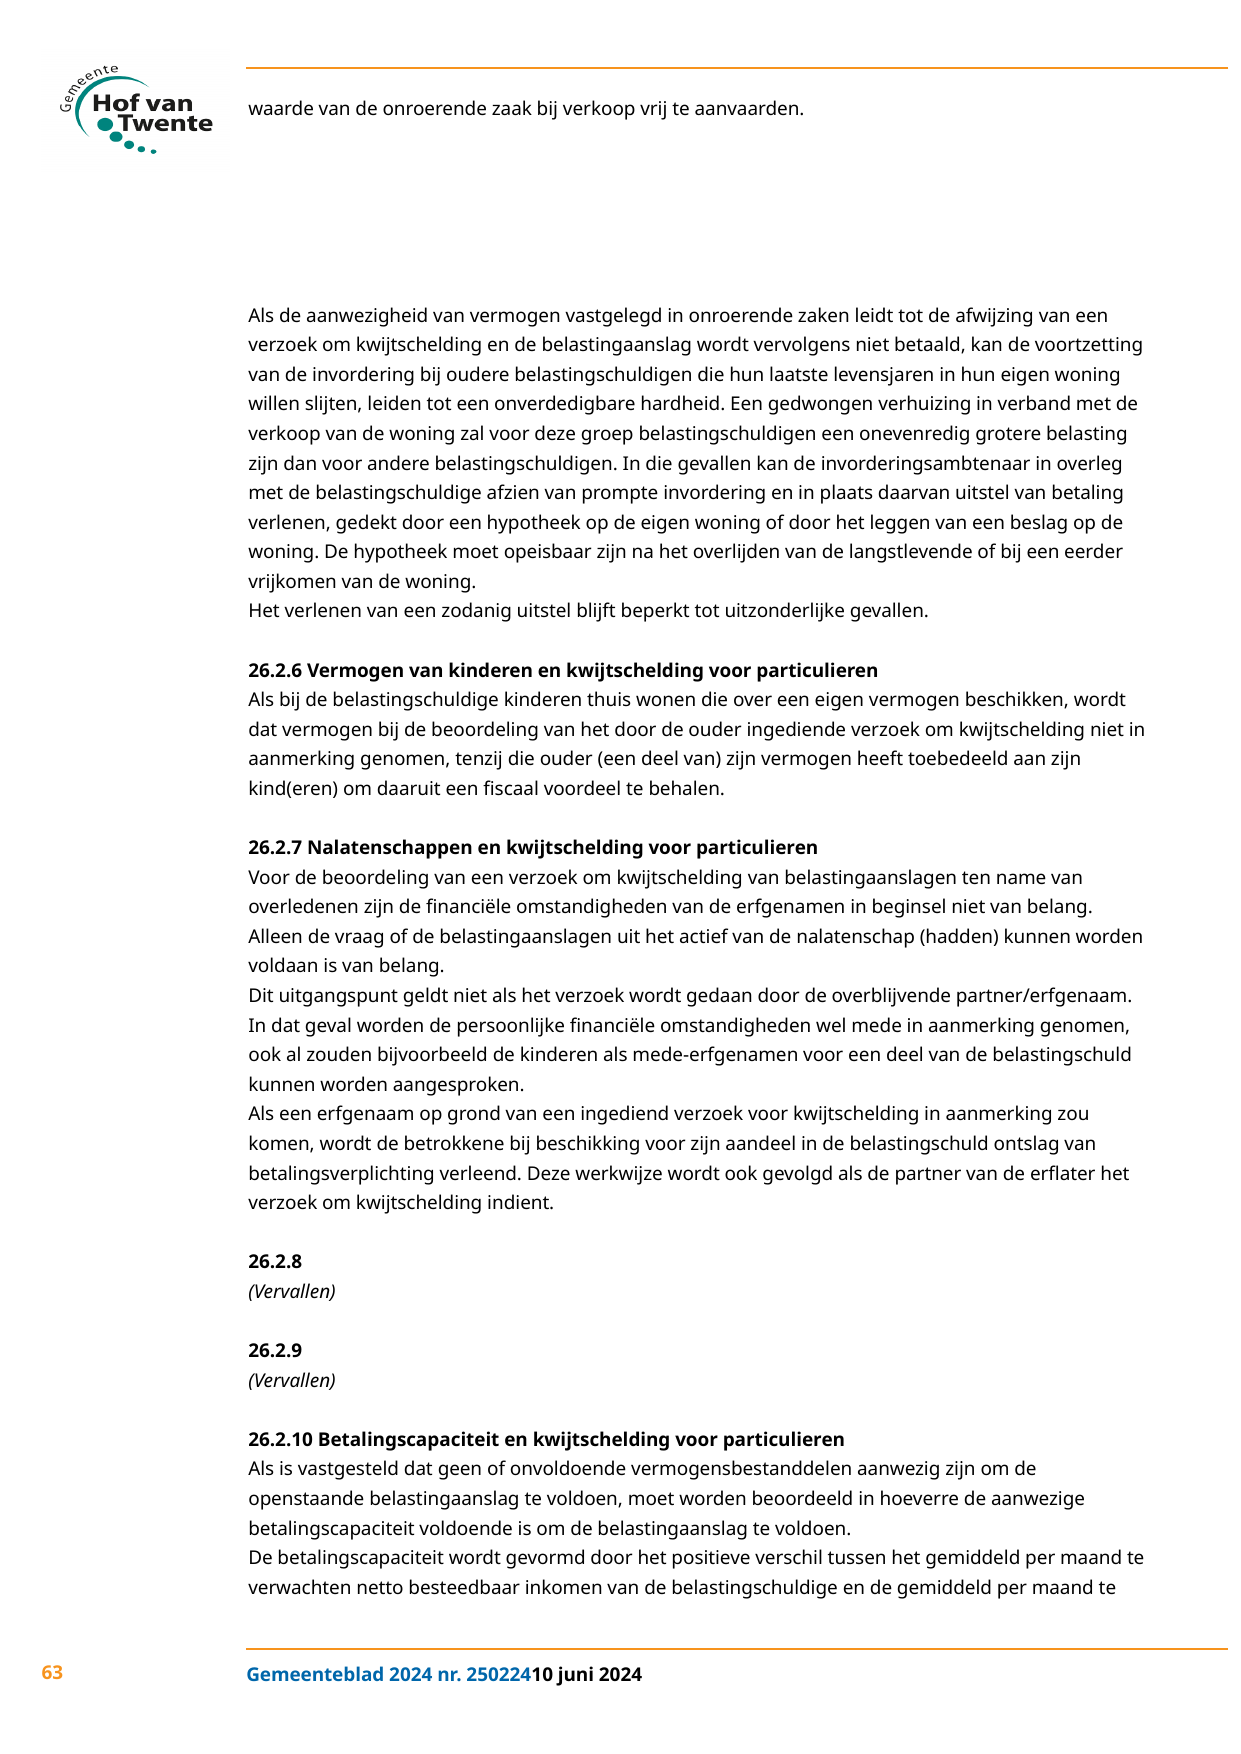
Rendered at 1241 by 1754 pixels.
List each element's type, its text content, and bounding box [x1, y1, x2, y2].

text 26.2.9 [248, 1337, 1152, 1363]
text Voor de beoordeling van een verzoek om kwijtschelding van belastingaanslagen ten name van overledenen zijn de financiële omstandigheden van de erfgenamen in beginsel niet van belang. Alleen de vraag of de belastingaanslagen uit het actief van de nalatenschap (hadden) kunnen worden voldaan is van belang. [248, 864, 1152, 978]
text (Vervallen) [248, 1278, 1152, 1304]
picture [41, 47, 231, 172]
text Als de aanwezigheid van vermogen vastgelegd in onroerende zaken leidt tot de afwijzing van een verzoek om kwijtschelding en de belastingaanslag wordt vervolgens niet betaald, kan de voortzetting van de invordering bij oudere belastingschuldigen die hun laatste levensjaren in hun eigen woning willen slijten, leiden tot een onverdedigbare hardheid. Een gedwongen verhuizing in verband met de verkoop van de woning zal voor deze groep belastingschuldigen een onevenredig grotere belasting zijn dan voor andere belastingschuldigen. In die gevallen kan de invorderingsambtenaar in overleg met de belastingschuldige afzien van prompte invordering en in plaats daarvan uitstel van betaling verlenen, gedekt door een hypotheek op de eigen woning of door het leggen van een beslag op de woning. De hypotheek moet opeisbaar zijn na het overlijden van de langstlevende of bij een eerder vrijkomen van de woning. [248, 302, 1152, 594]
text (Vervallen) [248, 1367, 1152, 1393]
text Dit uitgangspunt geldt niet als het verzoek wordt gedaan door de overblijvende partner/erfgenaam. In dat geval worden de persoonlijke financiële omstandigheden wel mede in aanmerking genomen, ook al zouden bijvoorbeeld de kinderen als mede-erfgenamen voor een deel van de belastingschuld kunnen worden aangesproken. [248, 982, 1152, 1097]
text 26.2.7 Nalatenschappen en kwijtschelding voor particulieren [248, 834, 1152, 860]
text De betalingscapaciteit wordt gevormd door het positieve verschil tussen het gemiddeld per maand te verwachten netto besteedbaar inkomen van de belastingschuldige en de gemiddeld per maand te [248, 1544, 1152, 1600]
text 26.2.8 [248, 1248, 1152, 1274]
text 26.2.10 Betalingscapaciteit en kwijtschelding voor particulieren [248, 1426, 1152, 1452]
text Als is vastgesteld dat geen of onvoldoende vermogensbestanddelen aanwezig zijn om de openstaande belastingaanslag te voldoen, moet worden beoordeeld in hoeverre de aanwezige betalingscapaciteit voldoende is om de belastingaanslag te voldoen. [248, 1456, 1152, 1541]
text waarde van de onroerende zaak bij verkoop vrij te aanvaarden. [248, 95, 1152, 121]
text Het verlenen van een zodanig uitstel blijft beperkt tot uitzonderlijke gevallen. [248, 598, 1152, 623]
text 26.2.6 Vermogen van kinderen en kwijtschelding voor particulieren [248, 657, 1152, 683]
text Als een erfgenaam op grond van een ingediend verzoek voor kwijtschelding in aanmerking zou komen, wordt de betrokkene bij beschikking voor zijn aandeel in de belastingschuld ontslag van betalingsverplichting verleend. Deze werkwijze wordt ook gevolgd als de partner van de erflater het verzoek om kwijtschelding indient. [248, 1101, 1152, 1215]
text Als bij de belastingschuldige kinderen thuis wonen die over een eigen vermogen beschikken, wordt dat vermogen bij de beoordeling van het door de ouder ingediende verzoek om kwijtschelding niet in aanmerking genomen, tenzij die ouder (een deel van) zijn vermogen heeft toebedeeld aan zijn kind(eren) om daaruit een fiscaal voordeel te behalen. [248, 686, 1152, 801]
